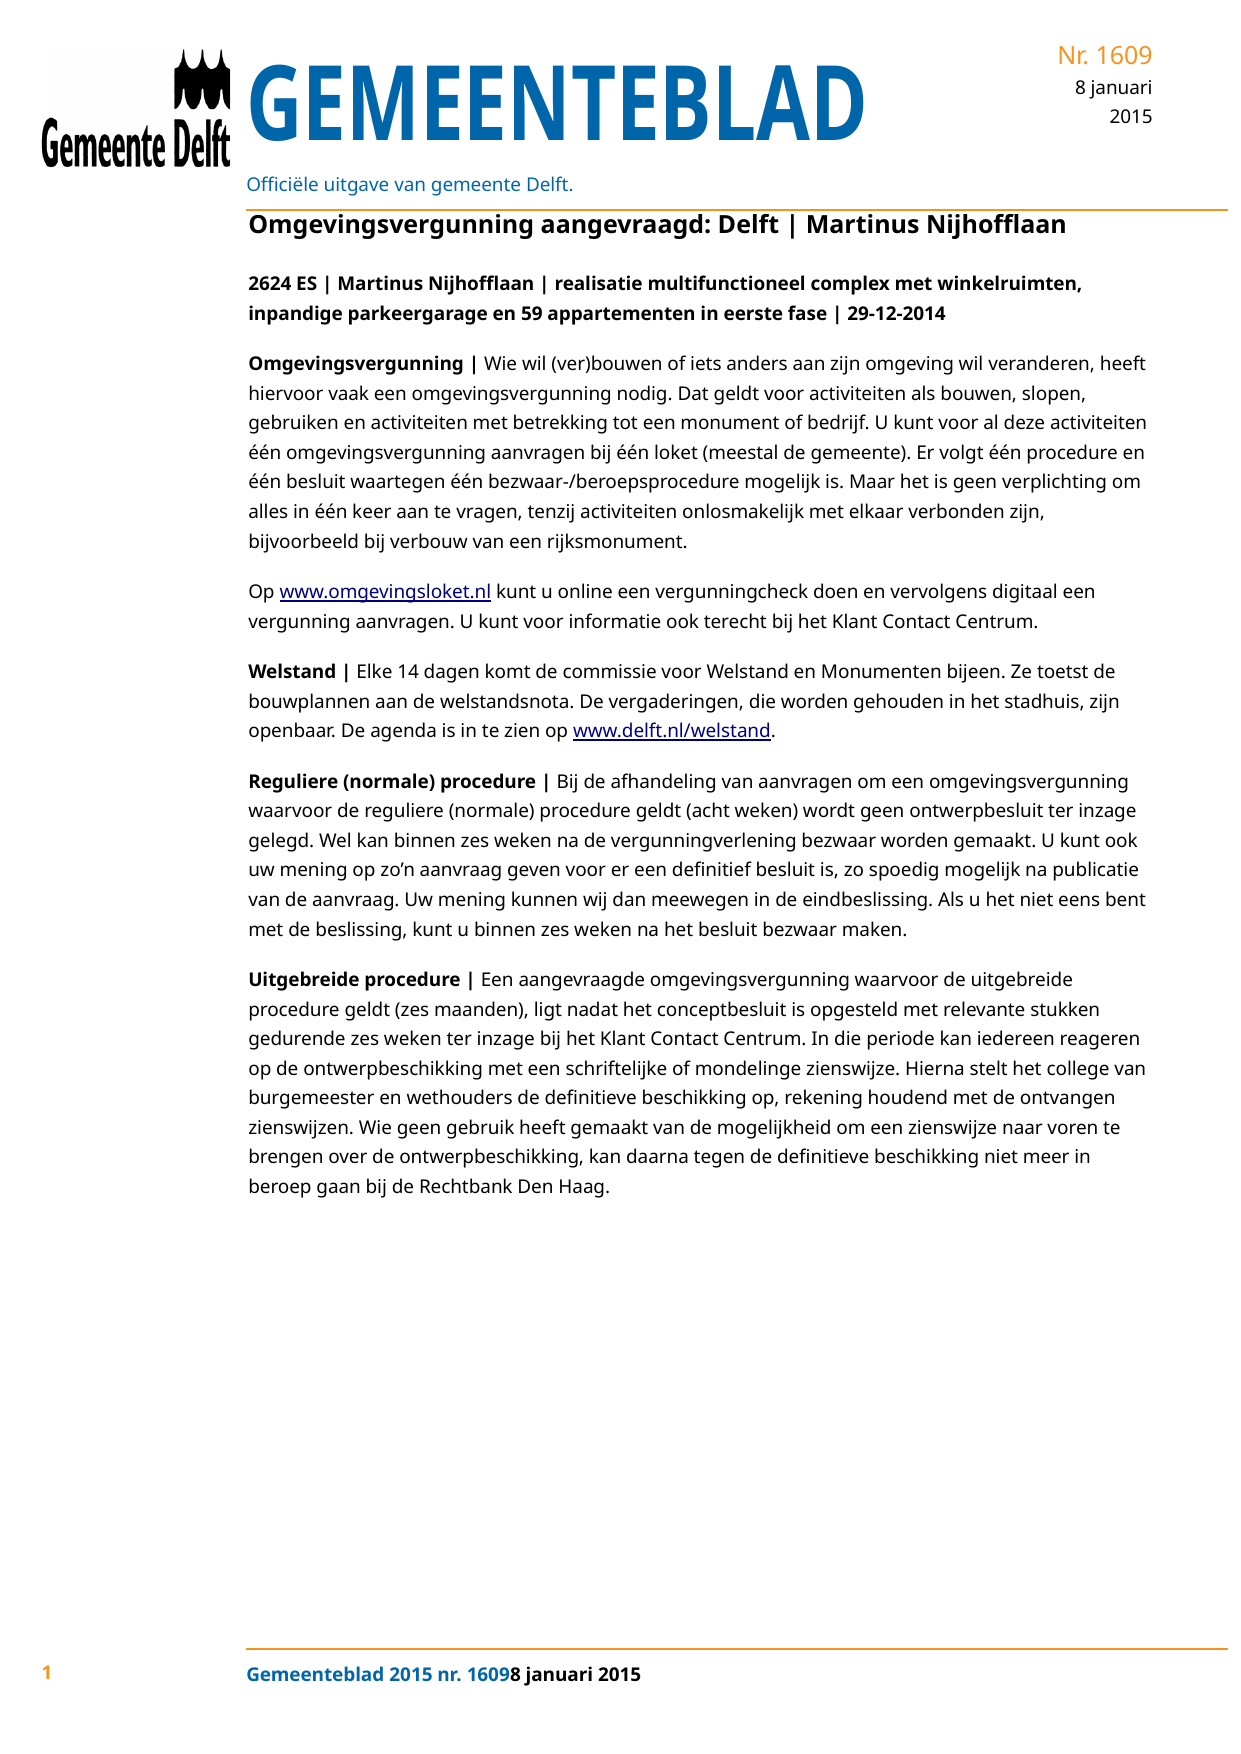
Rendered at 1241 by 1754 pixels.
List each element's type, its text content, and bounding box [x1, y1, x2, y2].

text 2624 ES | Martinus Nijhofflaan | realisatie multifunctioneel complex met winkelruimten, inpandige parkeergarage en 59 appartementen in eerste fase | 29-12-2014 [248, 270, 1152, 326]
text Welstand | Elke 14 dagen komt de commissie voor Welstand en Monumenten bijeen. Ze toetst de bouwplannen aan de welstandsnota. De vergaderingen, die worden gehouden in het stadhuis, zijn openbaar. De agenda is in te zien op www.delft.nl/welstand. [248, 658, 1152, 743]
text Uitgebreide procedure | Een aangevraagde omgevingsvergunning waarvoor de uitgebreide procedure geldt (zes maanden), ligt nadat het conceptbesluit is opgesteld met relevante stukken gedurende zes weken ter inzage bij het Klant Contact Centrum. In die periode kan iedereen reageren op de ontwerpbeschikking met een schriftelijke of mondelinge zienswijze. Hierna stelt het college van burgemeester en wethouders de definitieve beschikking op, rekening houdend met de ontvangen zienswijzen. Wie geen gebruik heeft gemaakt van de mogelijkheid om een zienswijze naar voren te brengen over de ontwerpbeschikking, kan daarna tegen de definitieve beschikking niet meer in beroep gaan bij de Rechtbank Den Haag. [248, 966, 1152, 1199]
text Omgevingsvergunning aangevraagd: Delft | Martinus Nijhofflaan [248, 211, 1152, 241]
text Omgevingsvergunning | Wie wil (ver)bouwen of iets anders aan zijn omgeving wil veranderen, heeft hiervoor vaak een omgevingsvergunning nodig. Dat geldt voor activiteiten als bouwen, slopen, gebruiken en activiteiten met betrekking tot een monument of bedrijf. U kunt voor al deze activiteiten één omgevingsvergunning aanvragen bij één loket (meestal de gemeente). Er volgt één procedure en één besluit waartegen één bezwaar-/beroepsprocedure mogelijk is. Maar het is geen verplichting om alles in één keer aan te vragen, tenzij activiteiten onlosmakelijk met elkaar verbonden zijn, bijvoorbeeld bij verbouw van een rijksmonument. [248, 350, 1152, 553]
picture [41, 47, 231, 172]
text Reguliere (normale) procedure | Bij de afhandeling van aanvragen om een omgevingsvergunning waarvoor de reguliere (normale) procedure geldt (acht weken) wordt geen ontwerpbesluit ter inzage gelegd. Wel kan binnen zes weken na de vergunningverlening bezwaar worden gemaakt. U kunt ook uw mening op zo’n aanvraag geven voor er een definitief besluit is, zo spoedig mogelijk na publicatie van de aanvraag. Uw mening kunnen wij dan meewegen in de eindbeslissing. Als u het niet eens bent met de beslissing, kunt u binnen zes weken na het besluit bezwaar maken. [248, 768, 1152, 941]
text Op www.omgevingsloket.nl kunt u online een vergunningcheck doen en vervolgens digitaal een vergunning aanvragen. U kunt voor informatie ook terecht bij het Klant Contact Centrum. [248, 578, 1152, 633]
